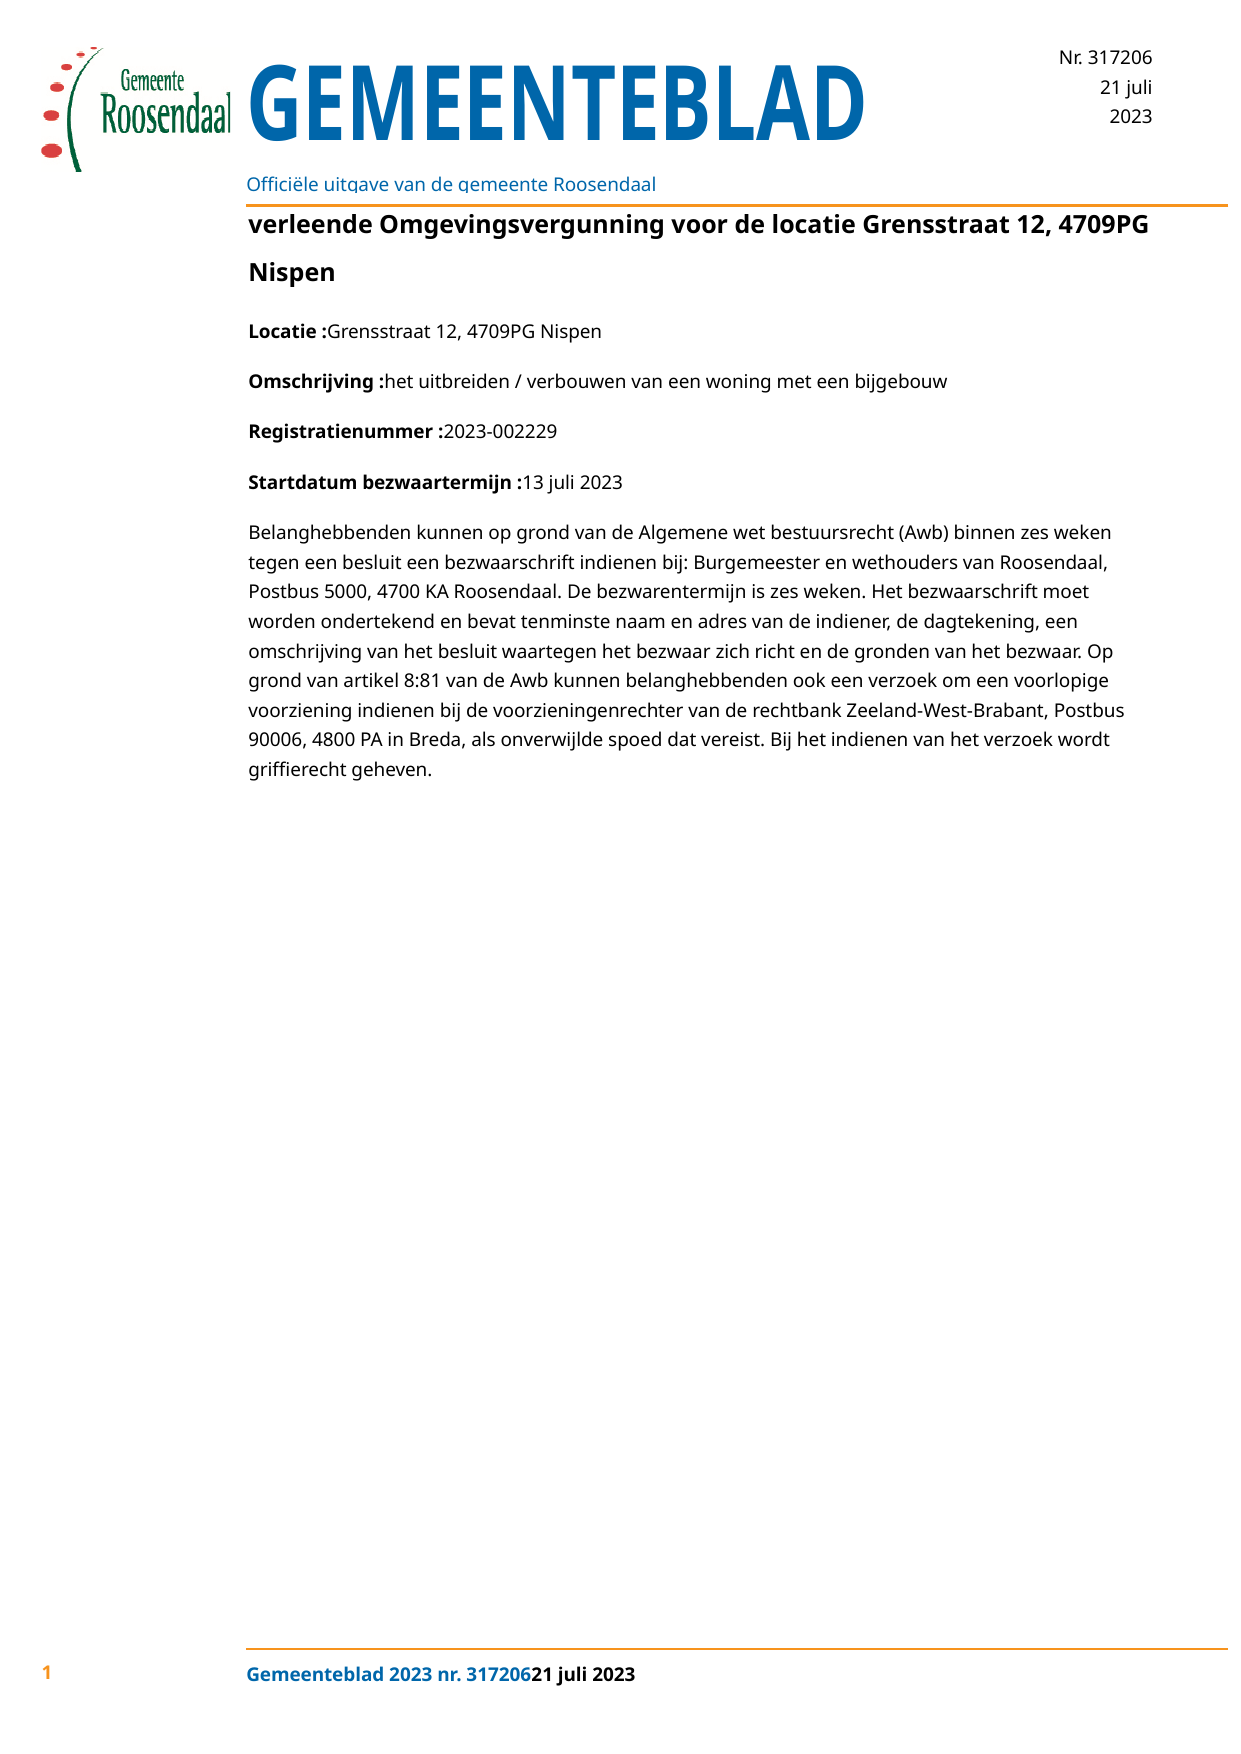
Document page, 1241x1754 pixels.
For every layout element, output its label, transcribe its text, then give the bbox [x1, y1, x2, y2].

text Startdatum bezwaartermijn :13 juli 2023 [248, 469, 1152, 495]
text Registratienummer :2023-002229 [248, 419, 1152, 444]
text Belanghebbenden kunnen op grond van de Algemene wet bestuursrecht (Awb) binnen zes weken tegen een besluit een bezwaarschrift indienen bij: Burgemeester en wethouders van Roosendaal, Postbus 5000, 4700 KA Roosendaal. De bezwarentermijn is zes weken. Het bezwaarschrift moet worden ondertekend en bevat tenminste naam en adres van de indiener, de dagtekening, een omschrijving van het besluit waartegen het bezwaar zich richt en de gronden van het bezwaar. Op grond van artikel 8:81 van de Awb kunnen belanghebbenden ook een verzoek om een voorlopige voorziening indienen bij de voorzieningenrechter van de rechtbank Zeeland-West-Brabant, Postbus 90006, 4800 PA in Breda, als onverwijlde spoed dat vereist. Bij het indienen van het verzoek wordt griffierecht geheven. [248, 519, 1152, 782]
text Locatie :Grensstraat 12, 4709PG Nispen [248, 318, 1152, 344]
text Omschrijving :het uitbreiden / verbouwen van een woning met een bijgebouw [248, 368, 1152, 394]
text verleende Omgevingsvergunning voor de locatie Grensstraat 12, 4709PG Nispen [248, 207, 1152, 288]
picture [41, 47, 231, 172]
